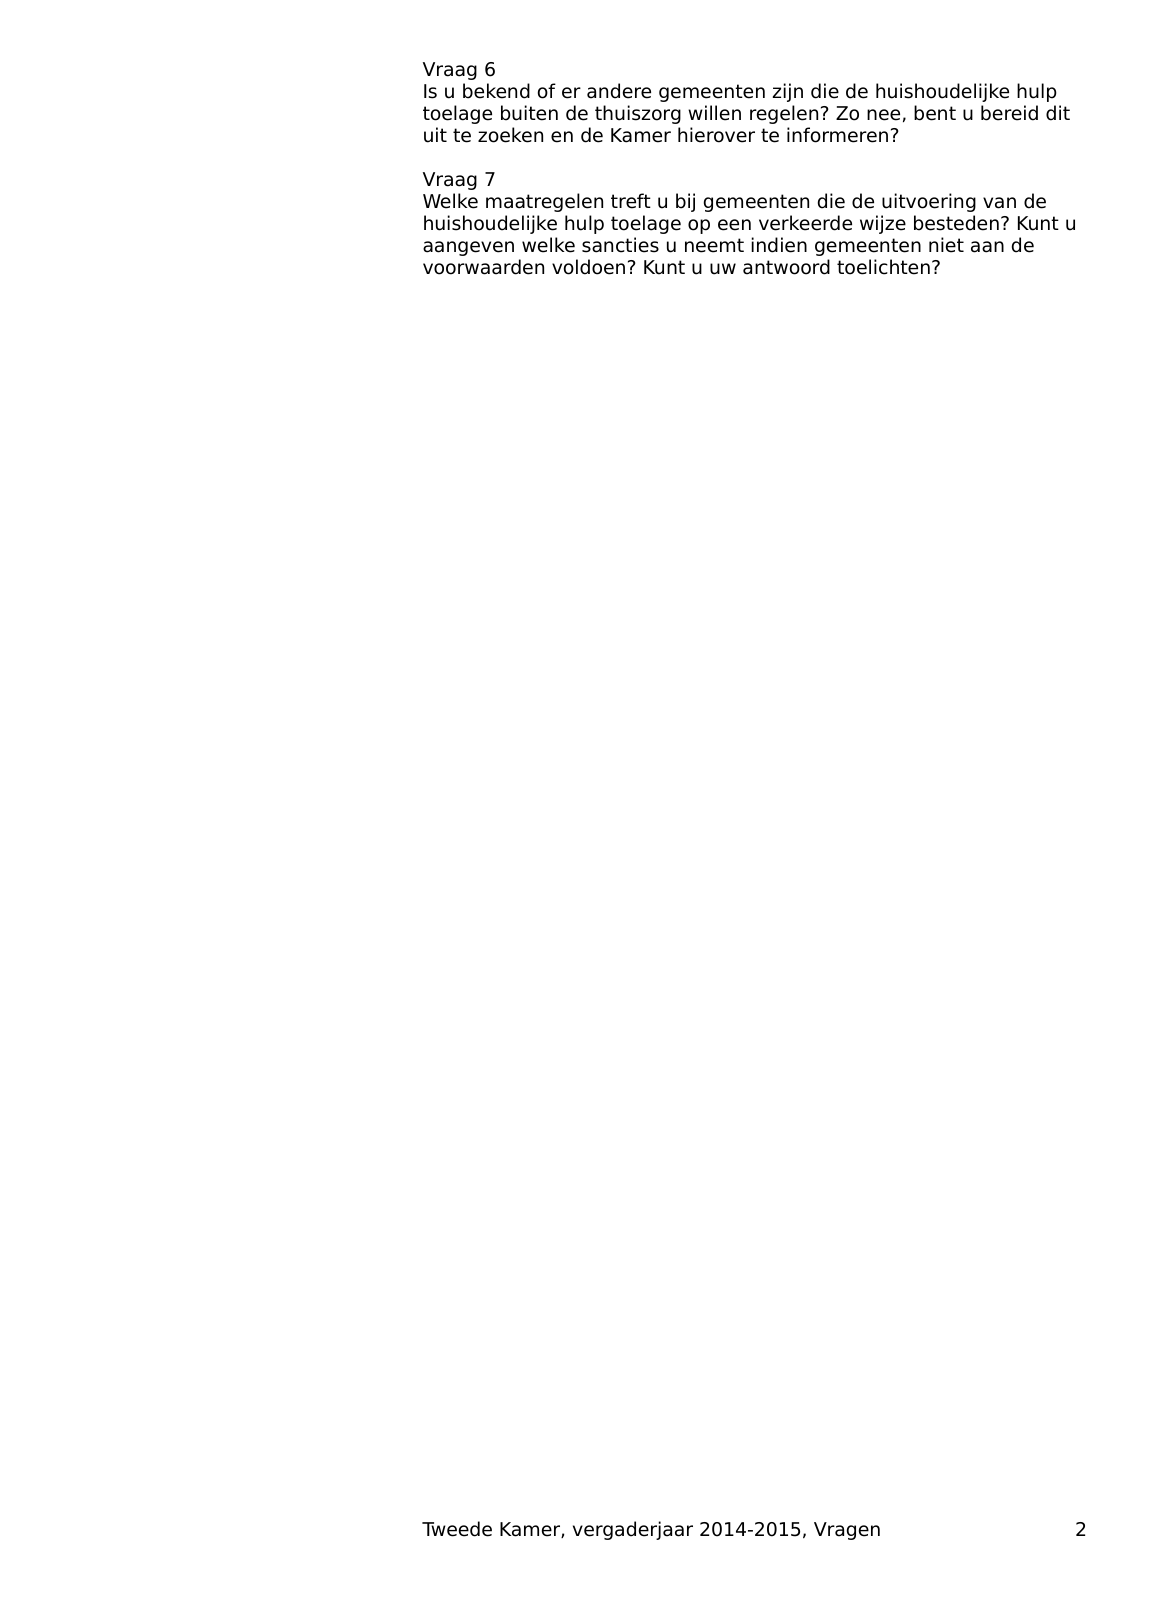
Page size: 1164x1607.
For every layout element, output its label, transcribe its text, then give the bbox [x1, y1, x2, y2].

text Vraag 6 [422, 59, 1087, 81]
text Vraag 7 [422, 169, 1087, 191]
text Is u bekend of er andere gemeenten zijn die de huishoudelijke hulp toelage buiten de thuiszorg willen regelen? Zo nee, bent u bereid dit uit te zoeken en de Kamer hierover te informeren? [422, 81, 1087, 147]
text Welke maatregelen treft u bij gemeenten die de uitvoering van de huishoudelijke hulp toelage op een verkeerde wijze besteden? Kunt u aangeven welke sancties u neemt indien gemeenten niet aan de voorwaarden voldoen? Kunt u uw antwoord toelichten? [422, 191, 1087, 279]
